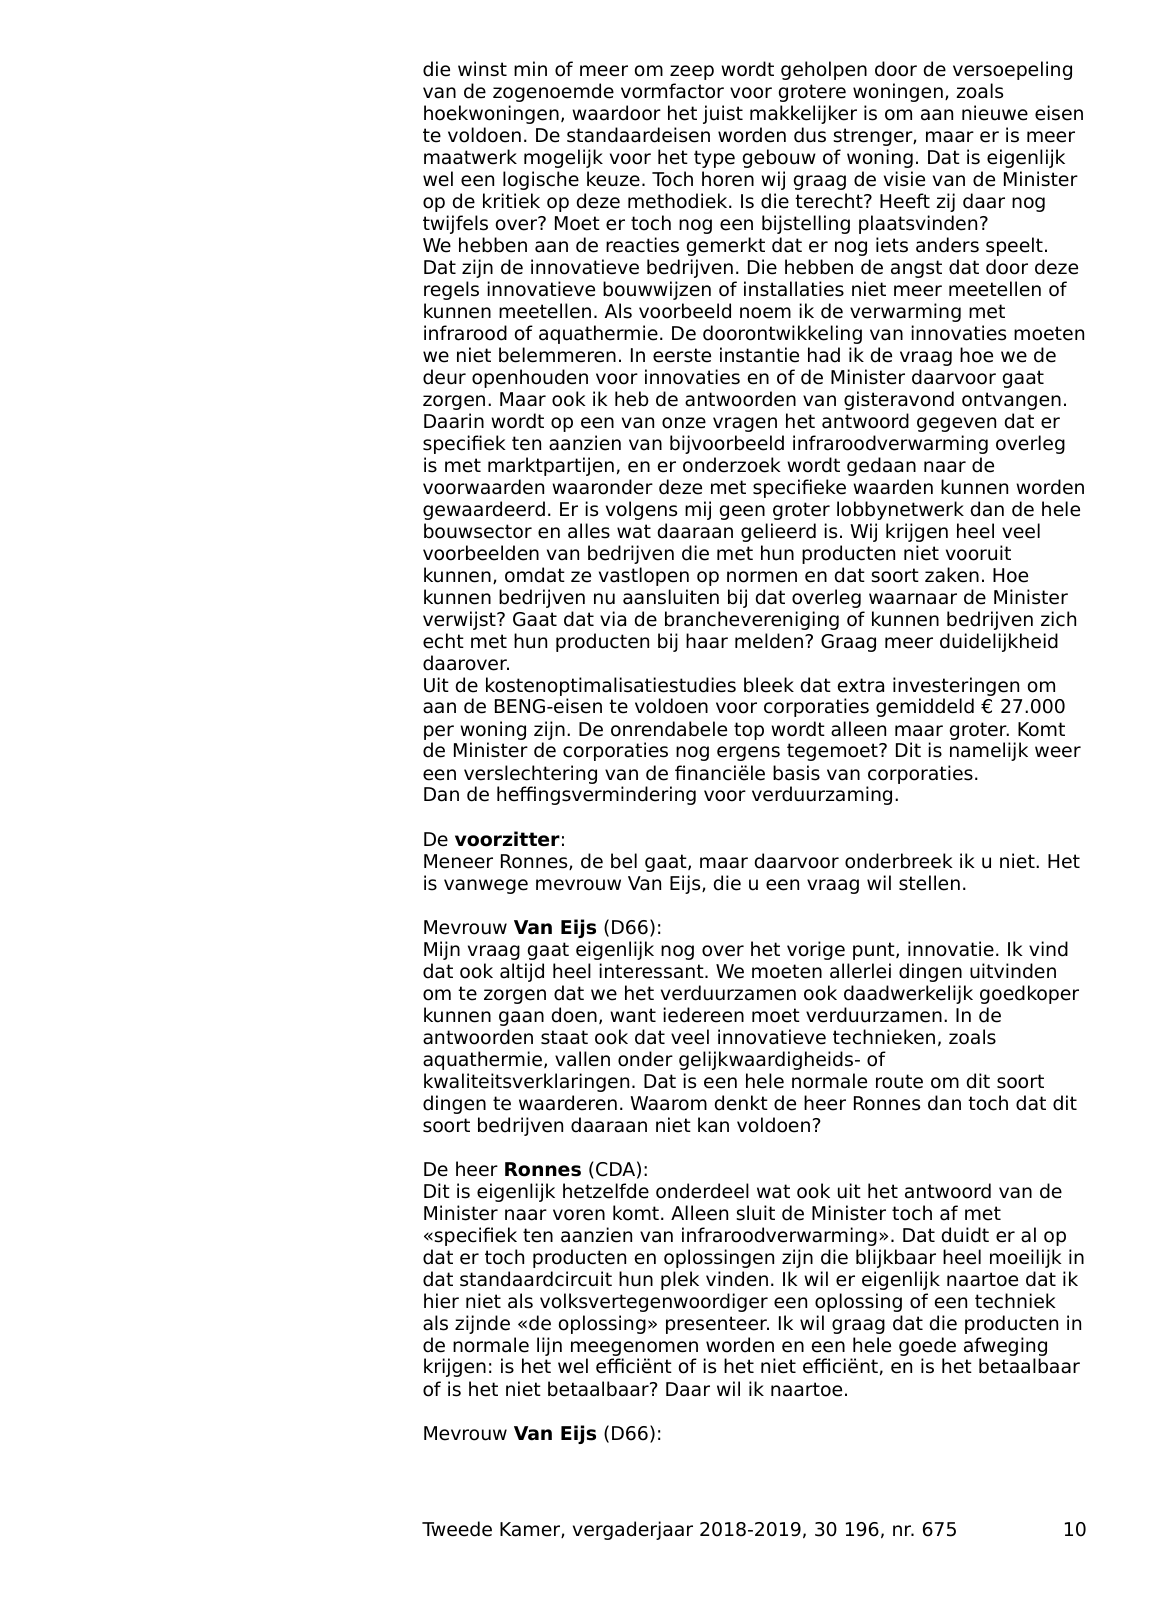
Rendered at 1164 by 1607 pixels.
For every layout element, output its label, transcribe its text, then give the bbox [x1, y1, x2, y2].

text Mevrouw Van Eijs (D66): [422, 1423, 1087, 1444]
text We hebben aan de reacties gemerkt dat er nog iets anders speelt. Dat zijn de innovatieve bedrijven. Die hebben de angst dat door deze regels innovatieve bouwwijzen of installaties niet meer meetellen of kunnen meetellen. Als voorbeeld noem ik de verwarming met infrarood of aquathermie. De doorontwikkeling van innovaties moeten we niet belemmeren. In eerste instantie had ik de vraag hoe we de deur openhouden voor innovaties en of de Minister daarvoor gaat zorgen. Maar ook ik heb de antwoorden van gisteravond ontvangen. Daarin wordt op een van onze vragen het antwoord gegeven dat er specifiek ten aanzien van bijvoorbeeld infraroodverwarming overleg is met marktpartijen, en er onderzoek wordt gedaan naar de voorwaarden waaronder deze met specifieke waarden kunnen worden gewaardeerd. Er is volgens mij geen groter lobbynetwerk dan de hele bouwsector en alles wat daaraan gelieerd is. Wij krijgen heel veel voorbeelden van bedrijven die met hun producten niet vooruit kunnen, omdat ze vastlopen op normen en dat soort zaken. Hoe kunnen bedrijven nu aansluiten bij dat overleg waarnaar de Minister verwijst? Gaat dat via de branchevereniging of kunnen bedrijven zich echt met hun producten bij haar melden? Graag meer duidelijkheid daarover. [422, 235, 1087, 674]
text Uit de kostenoptimalisatiestudies bleek dat extra investeringen om aan de BENG-eisen te voldoen voor corporaties gemiddeld € 27.000 per woning zijn. De onrendabele top wordt alleen maar groter. Komt de Minister de corporaties nog ergens tegemoet? Dit is namelijk weer een verslechtering van de financiële basis van corporaties. [422, 674, 1087, 784]
text Meneer Ronnes, de bel gaat, maar daarvoor onderbreek ik u niet. Het is vanwege mevrouw Van Eijs, die u een vraag wil stellen. [422, 851, 1087, 894]
text die winst min of meer om zeep wordt geholpen door de versoepeling van de zogenoemde vormfactor voor grotere woningen, zoals hoekwoningen, waardoor het juist makkelijker is om aan nieuwe eisen te voldoen. De standaardeisen worden dus strenger, maar er is meer maatwerk mogelijk voor het type gebouw of woning. Dat is eigenlijk wel een logische keuze. Toch horen wij graag de visie van de Minister op de kritiek op deze methodiek. Is die terecht? Heeft zij daar nog twijfels over? Moet er toch nog een bijstelling plaatsvinden? [422, 59, 1087, 235]
text Dan de heffingsvermindering voor verduurzaming. [422, 784, 1087, 806]
text Mevrouw Van Eijs (D66): [422, 917, 1087, 939]
text De voorzitter: [422, 828, 1087, 851]
text Dit is eigenlijk hetzelfde onderdeel wat ook uit het antwoord van de Minister naar voren komt. Alleen sluit de Minister toch af met «specifiek ten aanzien van infraroodverwarming». Dat duidt er al op dat er toch producten en oplossingen zijn die blijkbaar heel moeilijk in dat standaardcircuit hun plek vinden. Ik wil er eigenlijk naartoe dat ik hier niet als volksvertegenwoordiger een oplossing of een techniek als zijnde «de oplossing» presenteer. Ik wil graag dat die producten in de normale lijn meegenomen worden en een hele goede afweging krijgen: is het wel efficiënt of is het niet efficiënt, en is het betaalbaar of is het niet betaalbaar? Daar wil ik naartoe. [422, 1181, 1087, 1400]
text Mijn vraag gaat eigenlijk nog over het vorige punt, innovatie. Ik vind dat ook altijd heel interessant. We moeten allerlei dingen uitvinden om te zorgen dat we het verduurzamen ook daadwerkelijk goedkoper kunnen gaan doen, want iedereen moet verduurzamen. In de antwoorden staat ook dat veel innovatieve technieken, zoals aquathermie, vallen onder gelijkwaardigheids- of kwaliteitsverklaringen. Dat is een hele normale route om dit soort dingen te waarderen. Waarom denkt de heer Ronnes dan toch dat dit soort bedrijven daaraan niet kan voldoen? [422, 939, 1087, 1136]
text De heer Ronnes (CDA): [422, 1159, 1087, 1181]
